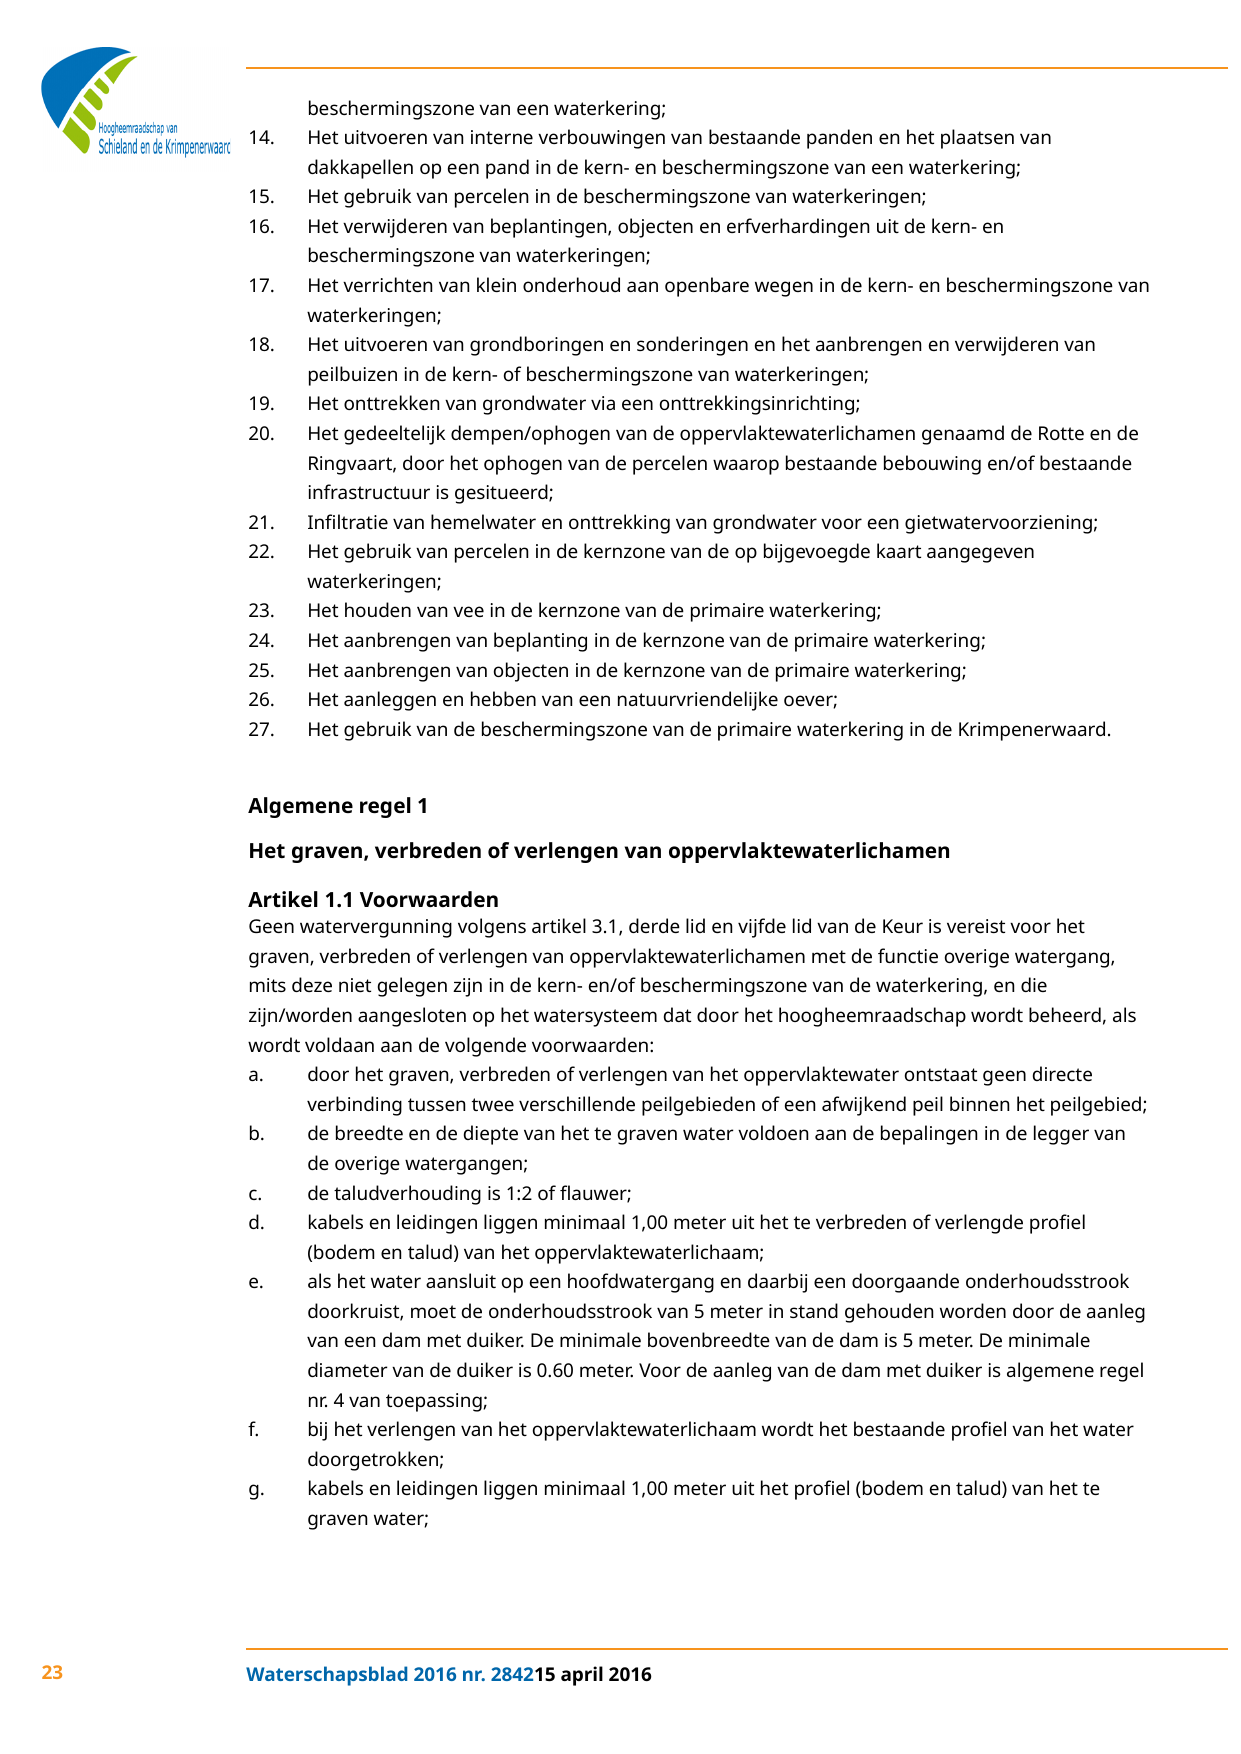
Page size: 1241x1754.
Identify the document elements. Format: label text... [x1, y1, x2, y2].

list de taludverhouding is 1:2 of flauwer; [248, 1180, 1152, 1205]
list Het aanleggen en hebben van een natuurvriendelijke oever; [248, 686, 1152, 712]
list Het gebruik van percelen in de beschermingszone van waterkeringen; [248, 183, 1152, 209]
list Het aanbrengen van objecten in de kernzone van de primaire waterkering; [248, 657, 1152, 683]
text Algemene regel 1 [248, 791, 1152, 820]
list Het verwijderen van beplantingen, objecten en erfverhardingen uit de kern- en beschermingszone van waterkeringen; [248, 213, 1152, 268]
list Infiltratie van hemelwater en onttrekking van grondwater voor een gietwatervoorziening; [248, 509, 1152, 535]
text Geen watervergunning volgens artikel 3.1, derde lid en vijfde lid van de Keur is vereist voor het graven, verbreden of verlengen van oppervlaktewaterlichamen met de functie overige watergang, mits deze niet gelegen zijn in de kern- en/of beschermingszone van de waterkering, en die zijn/worden aangesloten op het watersysteem dat door het hoogheemraadschap wordt beheerd, als wordt voldaan aan de volgende voorwaarden: [248, 913, 1152, 1057]
list Het uitvoeren van interne verbouwingen van bestaande panden en het plaatsen van dakkapellen op een pand in de kern- en beschermingszone van een waterkering; [248, 124, 1152, 180]
picture [41, 47, 231, 172]
list Het uitvoeren van grondboringen en sonderingen en het aanbrengen en verwijderen van peilbuizen in de kern- of beschermingszone van waterkeringen; [248, 331, 1152, 387]
text Artikel 1.1 Voorwaarden [248, 885, 1152, 913]
list Het gebruik van percelen in de kernzone van de op bijgevoegde kaart aangegeven waterkeringen; [248, 538, 1152, 594]
list Het gedeeltelijk dempen/ophogen van de oppervlaktewaterlichamen genaamd de Rotte en de Ringvaart, door het ophogen van de percelen waarop bestaande bebouwing en/of bestaande infrastructuur is gesitueerd; [248, 420, 1152, 505]
list als het water aansluit op een hoofdwatergang en daarbij een doorgaande onderhoudsstrook doorkruist, moet de onderhoudsstrook van 5 meter in stand gehouden worden door de aanleg van een dam met duiker. De minimale bovenbreedte van de dam is 5 meter. De minimale diameter van de duiker is 0.60 meter. Voor de aanleg van de dam met duiker is algemene regel nr. 4 van toepassing; [248, 1268, 1152, 1412]
list kabels en leidingen liggen minimaal 1,00 meter uit het profiel (bodem en talud) van het te graven water; [248, 1476, 1152, 1531]
list kabels en leidingen liggen minimaal 1,00 meter uit het te verbreden of verlengde profiel (bodem en talud) van het oppervlaktewaterlichaam; [248, 1209, 1152, 1264]
list beschermingszone van een waterkering; [248, 95, 1152, 121]
list Het houden van vee in de kernzone van de primaire waterkering; [248, 598, 1152, 623]
list Het aanbrengen van beplanting in de kernzone van de primaire waterkering; [248, 627, 1152, 653]
list Het onttrekken van grondwater via een onttrekkingsinrichting; [248, 391, 1152, 416]
list de breedte en de diepte van het te graven water voldoen aan de bepalingen in de legger van de overige watergangen; [248, 1121, 1152, 1176]
text Het graven, verbreden of verlengen van oppervlaktewaterlichamen [248, 836, 1152, 864]
list door het graven, verbreden of verlengen van het oppervlaktewater ontstaat geen directe verbinding tussen twee verschillende peilgebieden of een afwijkend peil binnen het peilgebied; [248, 1061, 1152, 1117]
list Het verrichten van klein onderhoud aan openbare wegen in de kern- en beschermingszone van waterkeringen; [248, 272, 1152, 328]
list Het gebruik van de beschermingszone van de primaire waterkering in de Krimpenerwaard. [248, 716, 1152, 742]
list bij het verlengen van het oppervlaktewaterlichaam wordt het bestaande profiel van het water doorgetrokken; [248, 1416, 1152, 1472]
